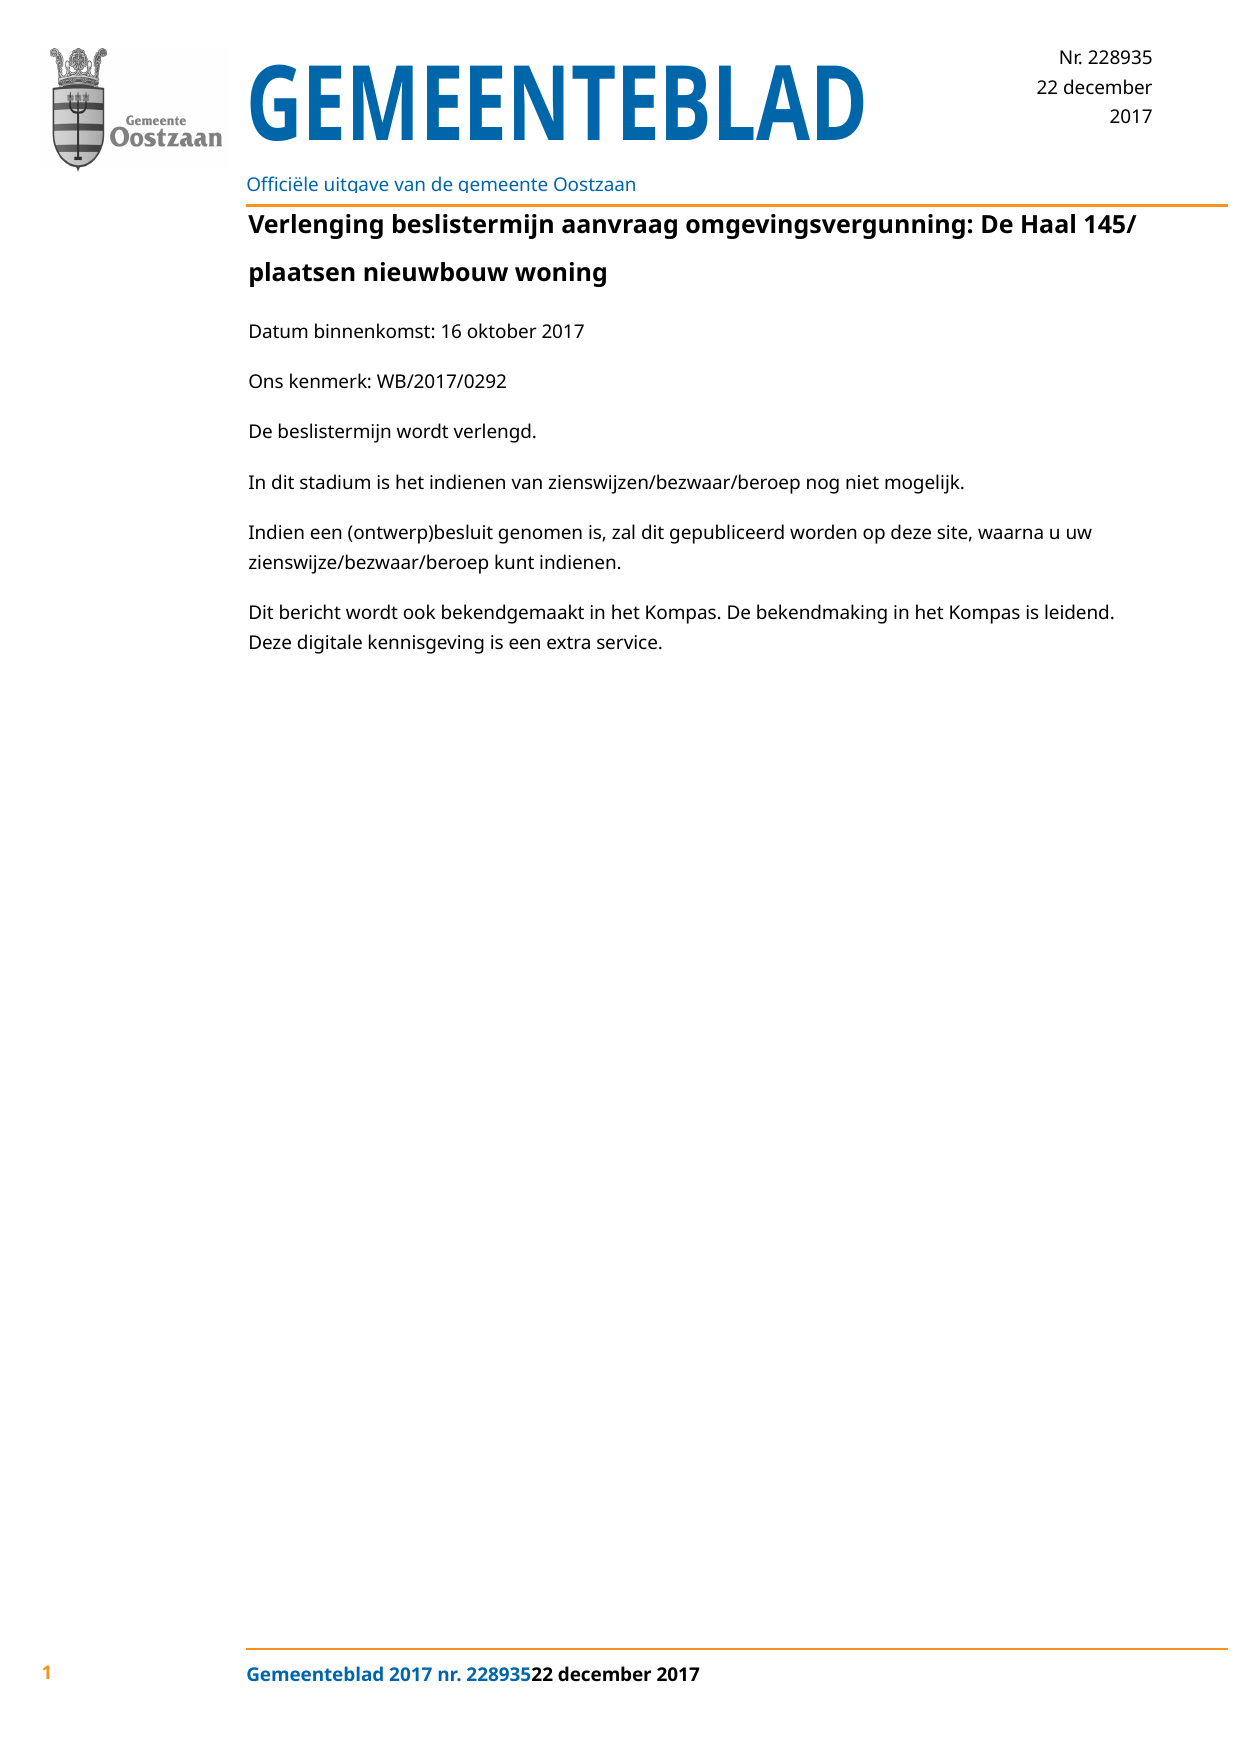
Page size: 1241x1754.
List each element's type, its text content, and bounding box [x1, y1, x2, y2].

text Dit bericht wordt ook bekendgemaakt in het Kompas. De bekendmaking in het Kompas is leidend. Deze digitale kennisgeving is een extra service. [248, 599, 1152, 655]
text In dit stadium is het indienen van zienswijzen/bezwaar/beroep nog niet mogelijk. [248, 469, 1152, 495]
text Datum binnenkomst: 16 oktober 2017 [248, 318, 1152, 344]
text Indien een (ontwerp)besluit genomen is, zal dit gepubliceerd worden op deze site, waarna u uw zienswijze/bezwaar/beroep kunt indienen. [248, 519, 1152, 575]
picture [41, 47, 231, 172]
text Ons kenmerk: WB/2017/0292 [248, 368, 1152, 394]
text Verlenging beslistermijn aanvraag omgevingsvergunning: De Haal 145/ plaatsen nieuwbouw woning [248, 207, 1152, 288]
text De beslistermijn wordt verlengd. [248, 419, 1152, 444]
